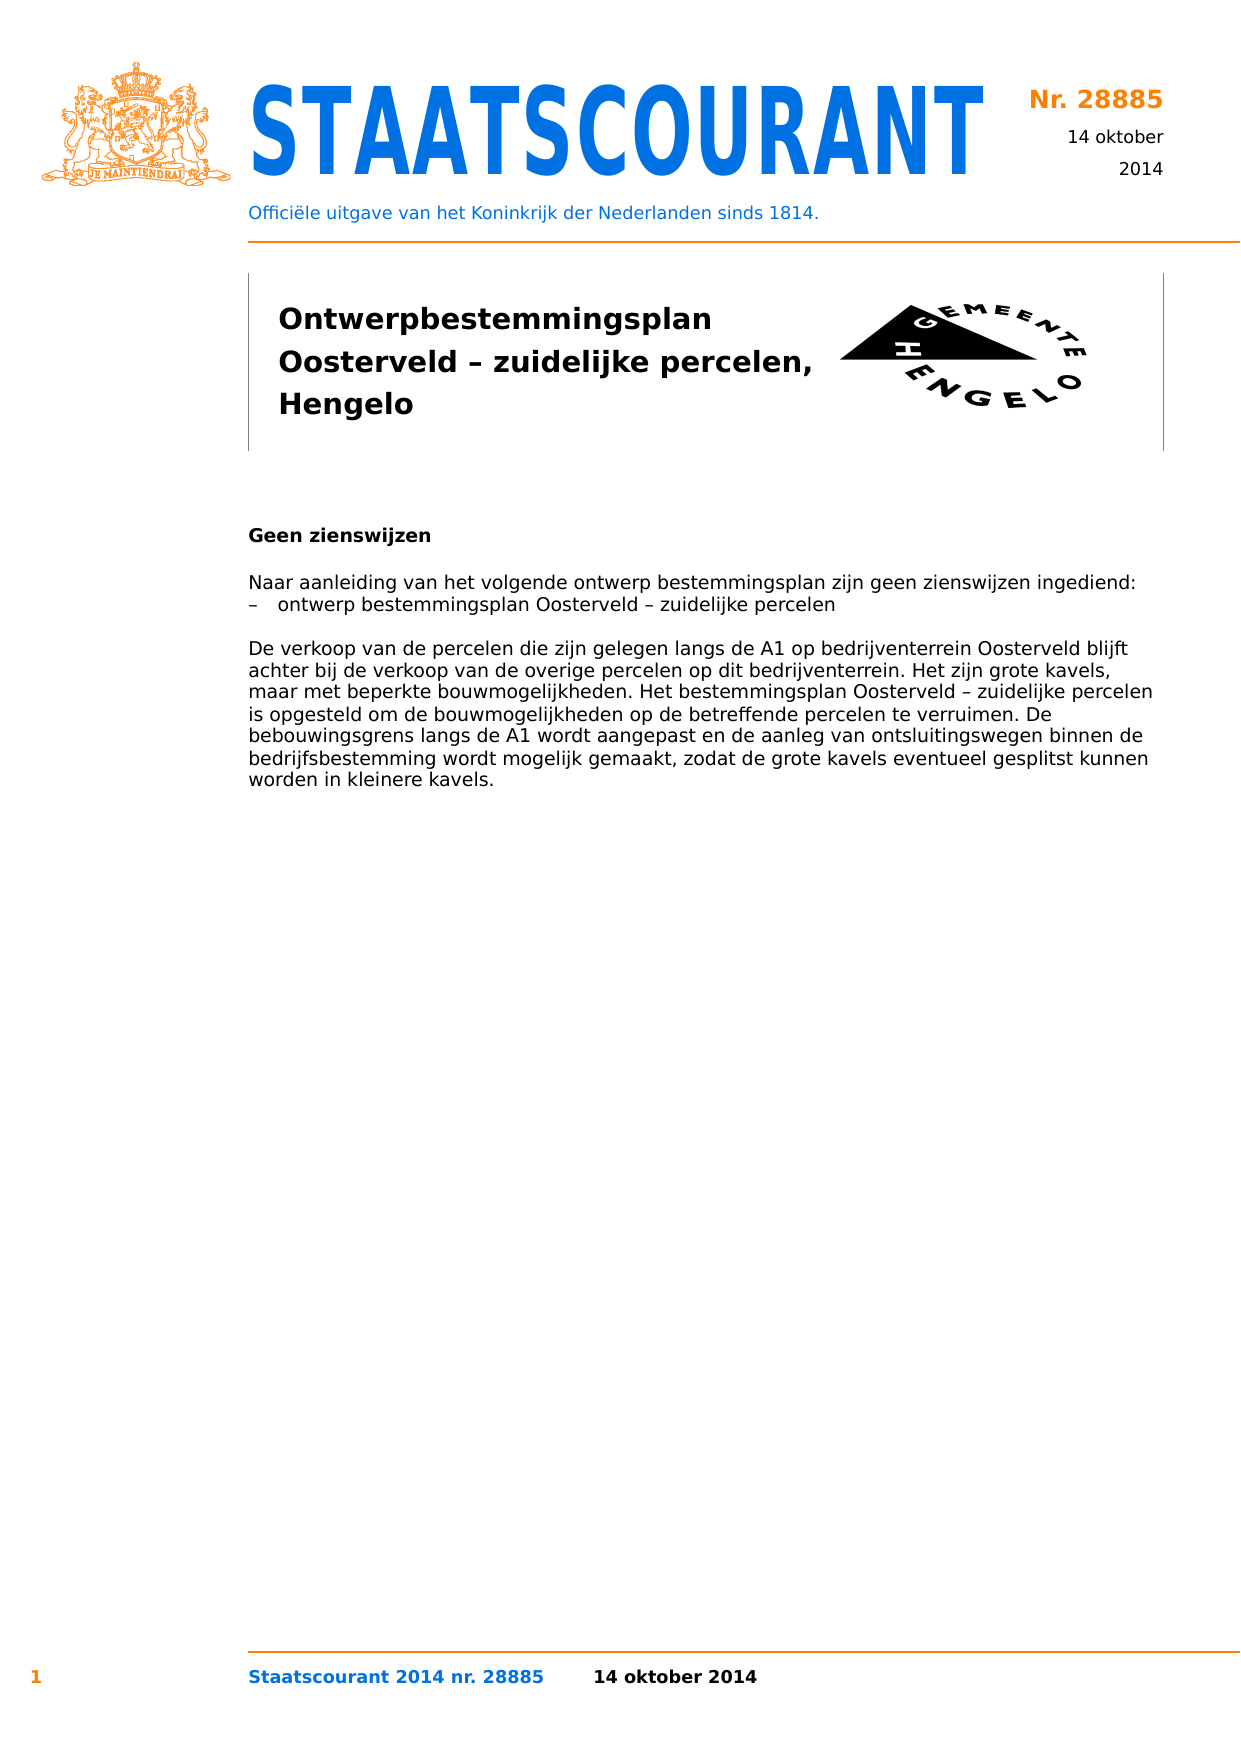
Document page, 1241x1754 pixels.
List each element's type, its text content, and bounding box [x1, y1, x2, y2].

picture [838, 302, 1134, 409]
subtitle Geen zienswijzen [248, 525, 1163, 547]
table_cell 2014 [998, 153, 1240, 203]
table_header Nr. 28885 [998, 62, 1240, 121]
table_header [25, 62, 248, 241]
text – ontwerp bestemmingsplan Oosterveld – zuidelijke percelen [248, 594, 1163, 616]
picture [41, 62, 231, 186]
table_header STAATSCOURANT [248, 62, 998, 203]
text De verkoop van de percelen die zijn gelegen langs de A1 op bedrijventerrein Oosterveld blijft achter bij de verkoop van de overige percelen op dit bedrijventerrein. Het zijn grote kavels, maar met beperkte bouwmogelijkheden. Het bestemmingsplan Oosterveld – zuidelijke percelen is opgesteld om de bouwmogelijkheden op de betreffende percelen te verruimen. De bebouwingsgrens langs de A1 wordt aangepast en de aanleg van ontsluitingswegen binnen de bedrijfsbestemming wordt mogelijk gemaakt, zodat de grote kavels eventueel gesplitst kunnen worden in kleinere kavels. [248, 637, 1163, 791]
table_cell Officiële uitgave van het Koninkrijk der Nederlanden sinds 1814. [248, 203, 1240, 241]
table_cell 14 oktober [998, 121, 1240, 153]
subtitle Ontwerpbestemmingsplan Oosterveld – zuidelijke percelen, Hengelo [249, 273, 1163, 451]
text Naar aanleiding van het volgende ontwerp bestemmingsplan zijn geen zienswijzen ingediend: [248, 572, 1163, 594]
